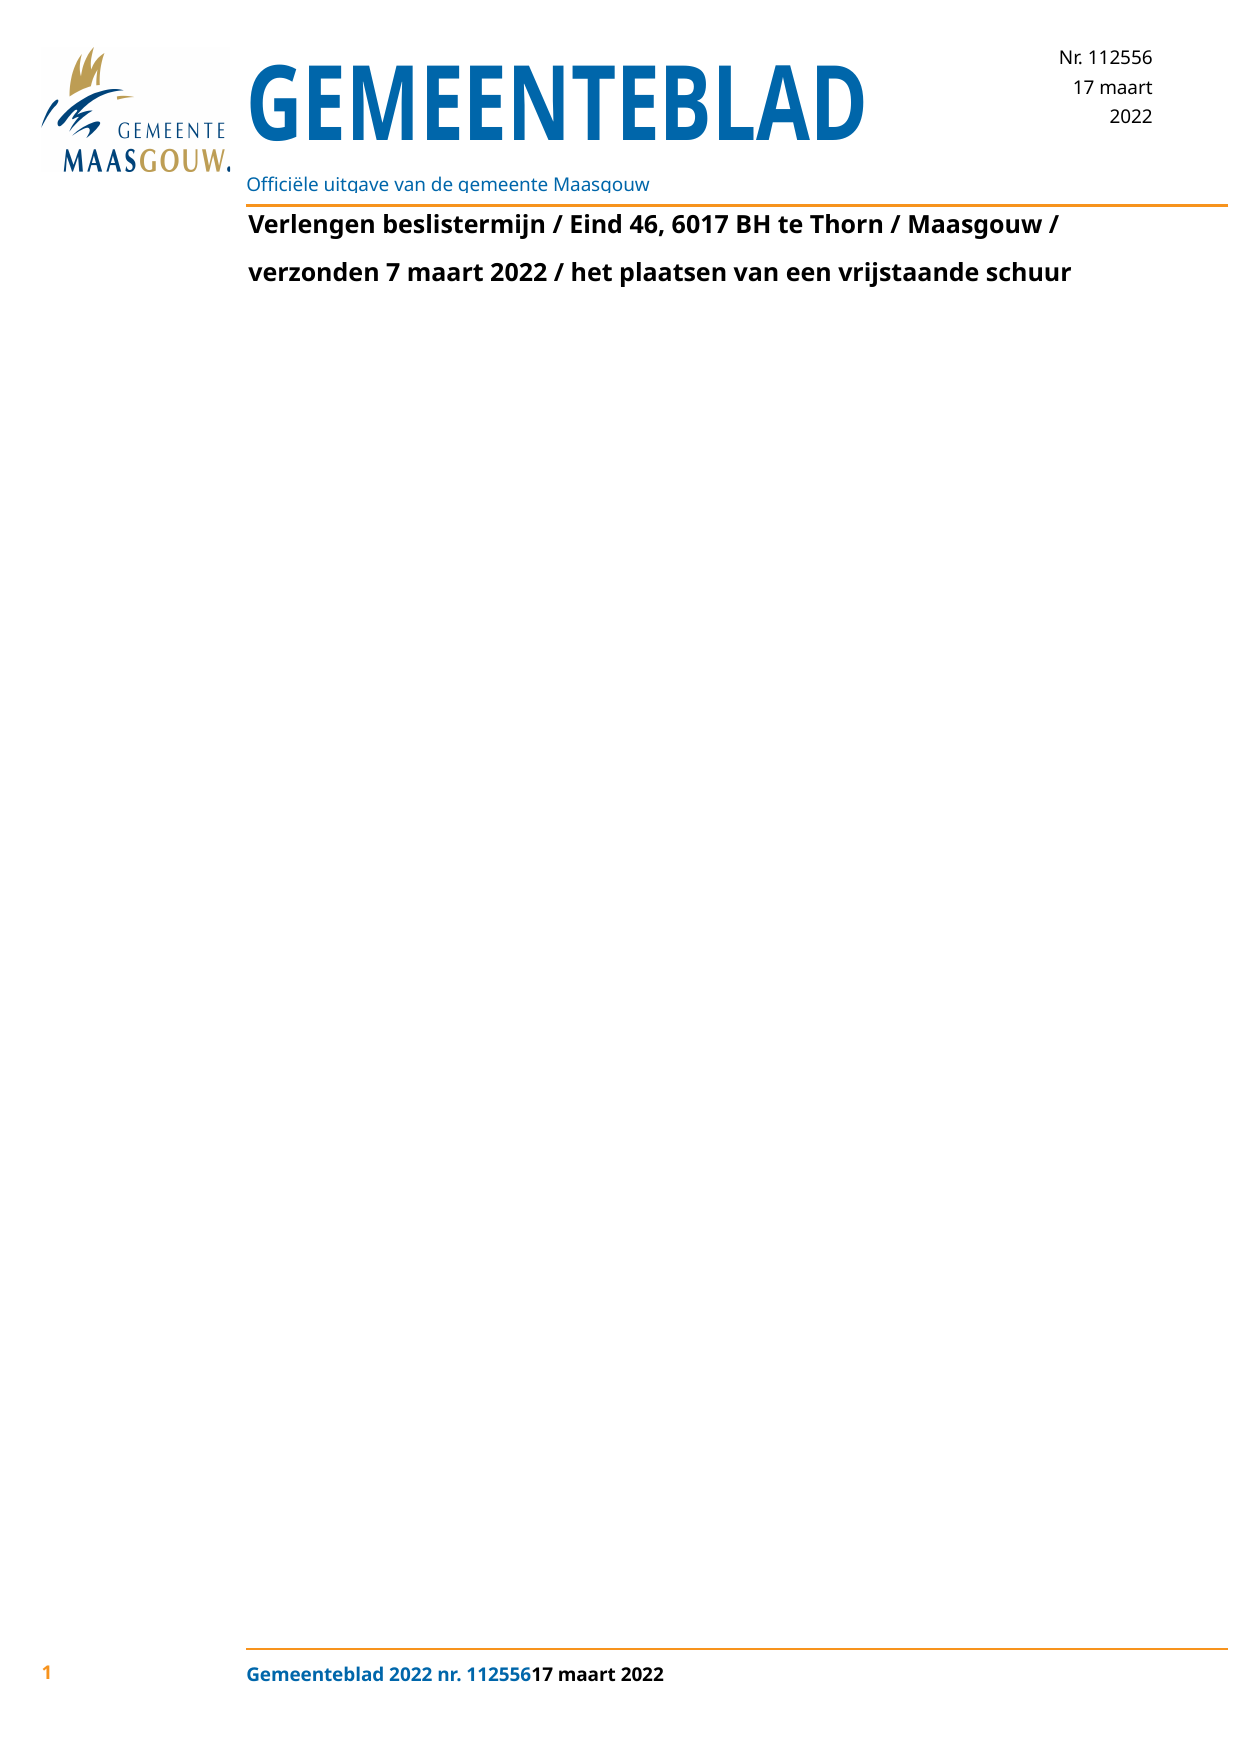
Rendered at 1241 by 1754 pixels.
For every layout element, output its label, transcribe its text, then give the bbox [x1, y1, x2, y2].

text Verlengen beslistermijn / Eind 46, 6017 BH te Thorn / Maasgouw / verzonden 7 maart 2022 / het plaatsen van een vrijstaande schuur [248, 207, 1152, 288]
picture [41, 47, 231, 172]
